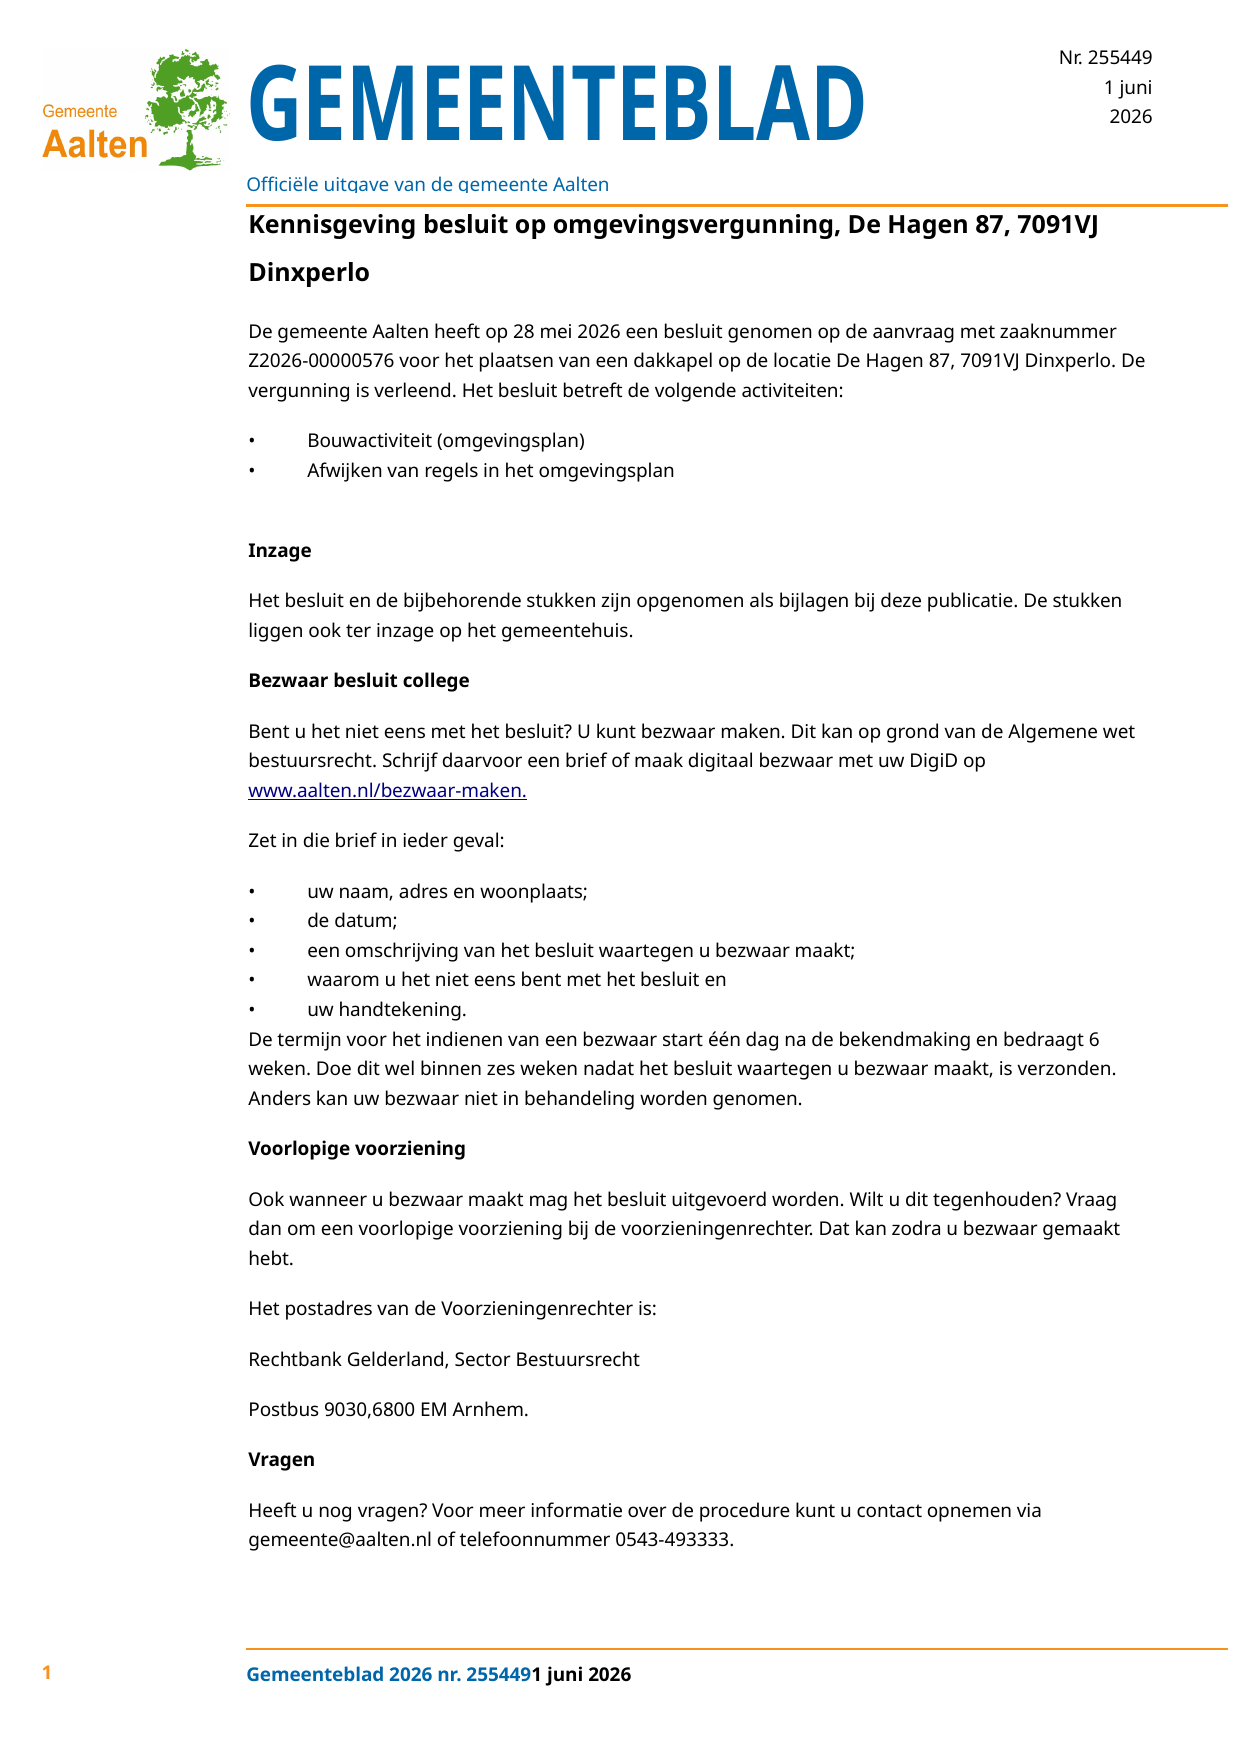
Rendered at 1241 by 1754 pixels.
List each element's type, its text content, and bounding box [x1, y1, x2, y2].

text Het besluit en de bijbehorende stukken zijn opgenomen als bijlagen bij deze publicatie. De stukken liggen ook ter inzage op het gemeentehuis. [248, 587, 1152, 643]
text Bezwaar besluit college [248, 667, 1152, 693]
list uw naam, adres en woonplaats; [248, 878, 1152, 904]
list een omschrijving van het besluit waartegen u bezwaar maakt; [248, 937, 1152, 963]
text Het postadres van de Voorzieningenrechter is: [248, 1295, 1152, 1321]
text De termijn voor het indienen van een bezwaar start één dag na de bekendmaking en bedraagt 6 weken. Doe dit wel binnen zes weken nadat het besluit waartegen u bezwaar maakt, is verzonden. Anders kan uw bezwaar niet in behandeling worden genomen. [248, 1026, 1152, 1111]
text Zet in die brief in ieder geval: [248, 827, 1152, 853]
text Vragen [248, 1447, 1152, 1472]
text Heeft u nog vragen? Voor meer informatie over de procedure kunt u contact opnemen via gemeente@aalten.nl of telefoonnummer 0543-493333. [248, 1497, 1152, 1552]
list Afwijken van regels in het omgevingsplan [248, 457, 1152, 483]
list waarom u het niet eens bent met het besluit en [248, 967, 1152, 992]
text Inzage [248, 537, 1152, 563]
list Bouwactiviteit (omgevingsplan) [248, 427, 1152, 453]
list de datum; [248, 907, 1152, 933]
text Voorlopige voorziening [248, 1135, 1152, 1161]
text Postbus 9030,6800 EM Arnhem. [248, 1396, 1152, 1422]
text Rechtbank Gelderland, Sector Bestuursrecht [248, 1346, 1152, 1372]
text Bent u het niet eens met het besluit? U kunt bezwaar maken. Dit kan op grond van de Algemene wet bestuursrecht. Schrijf daarvoor een brief of maak digitaal bezwaar met uw DigiD op www.aalten.nl/bezwaar-maken. [248, 718, 1152, 803]
picture [41, 47, 231, 172]
list uw handtekening. [248, 996, 1152, 1022]
text Ook wanneer u bezwaar maakt mag het besluit uitgevoerd worden. Wilt u dit tegenhouden? Vraag dan om een voorlopige voorziening bij de voorzieningenrechter. Dat kan zodra u bezwaar gemaakt hebt. [248, 1186, 1152, 1271]
text Kennisgeving besluit op omgevingsvergunning, De Hagen 87, 7091VJ Dinxperlo [248, 207, 1152, 288]
text De gemeente Aalten heeft op 28 mei 2026 een besluit genomen op de aanvraag met zaaknummer Z2026-00000576 voor het plaatsen van een dakkapel op de locatie De Hagen 87, 7091VJ Dinxperlo. De vergunning is verleend. Het besluit betreft de volgende activiteiten: [248, 318, 1152, 403]
